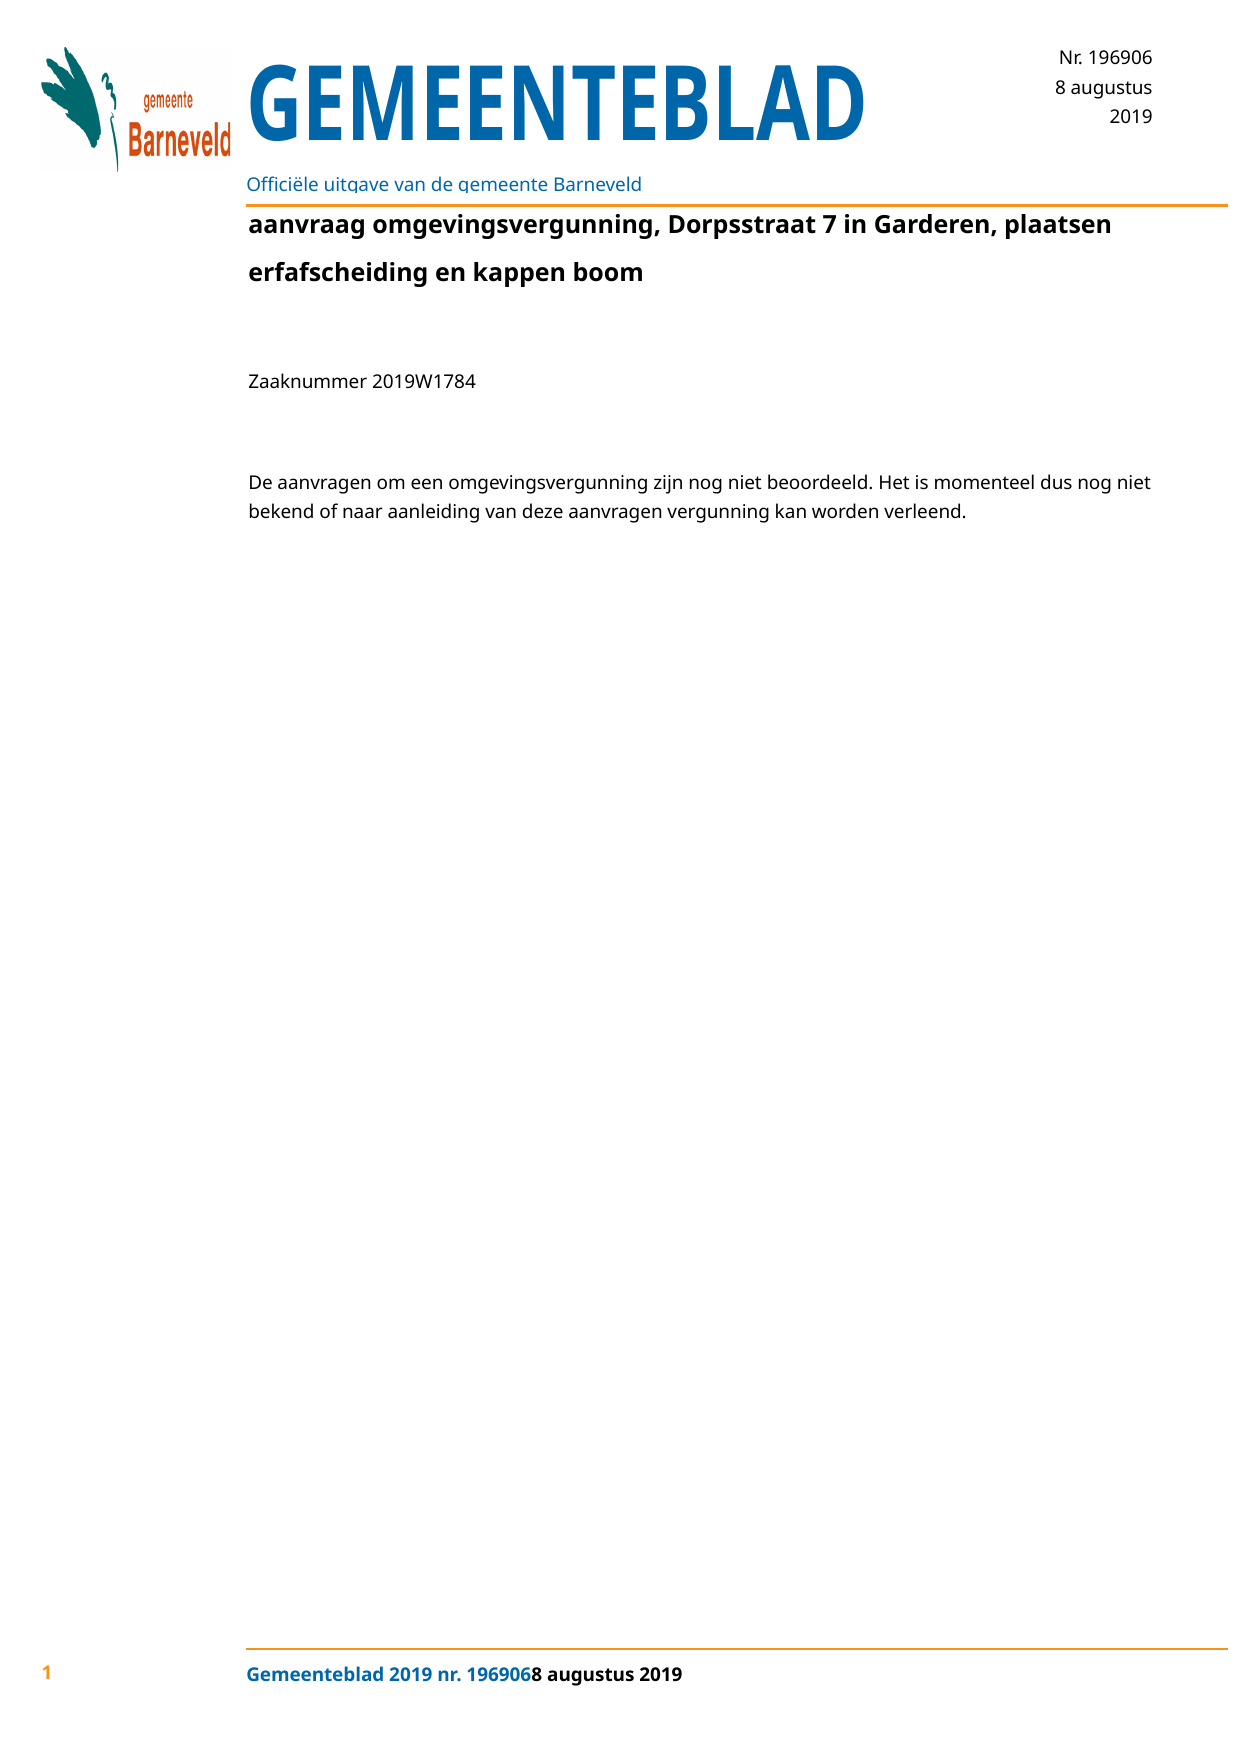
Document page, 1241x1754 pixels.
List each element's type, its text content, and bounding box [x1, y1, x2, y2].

text De aanvragen om een omgevingsvergunning zijn nog niet beoordeeld. Het is momenteel dus nog niet bekend of naar aanleiding van deze aanvragen vergunning kan worden verleend. [248, 469, 1152, 524]
text aanvraag omgevingsvergunning, Dorpsstraat 7 in Garderen, plaatsen erfafscheiding en kappen boom [248, 207, 1152, 288]
text Zaaknummer 2019W1784 [248, 368, 1152, 394]
picture [41, 47, 231, 172]
